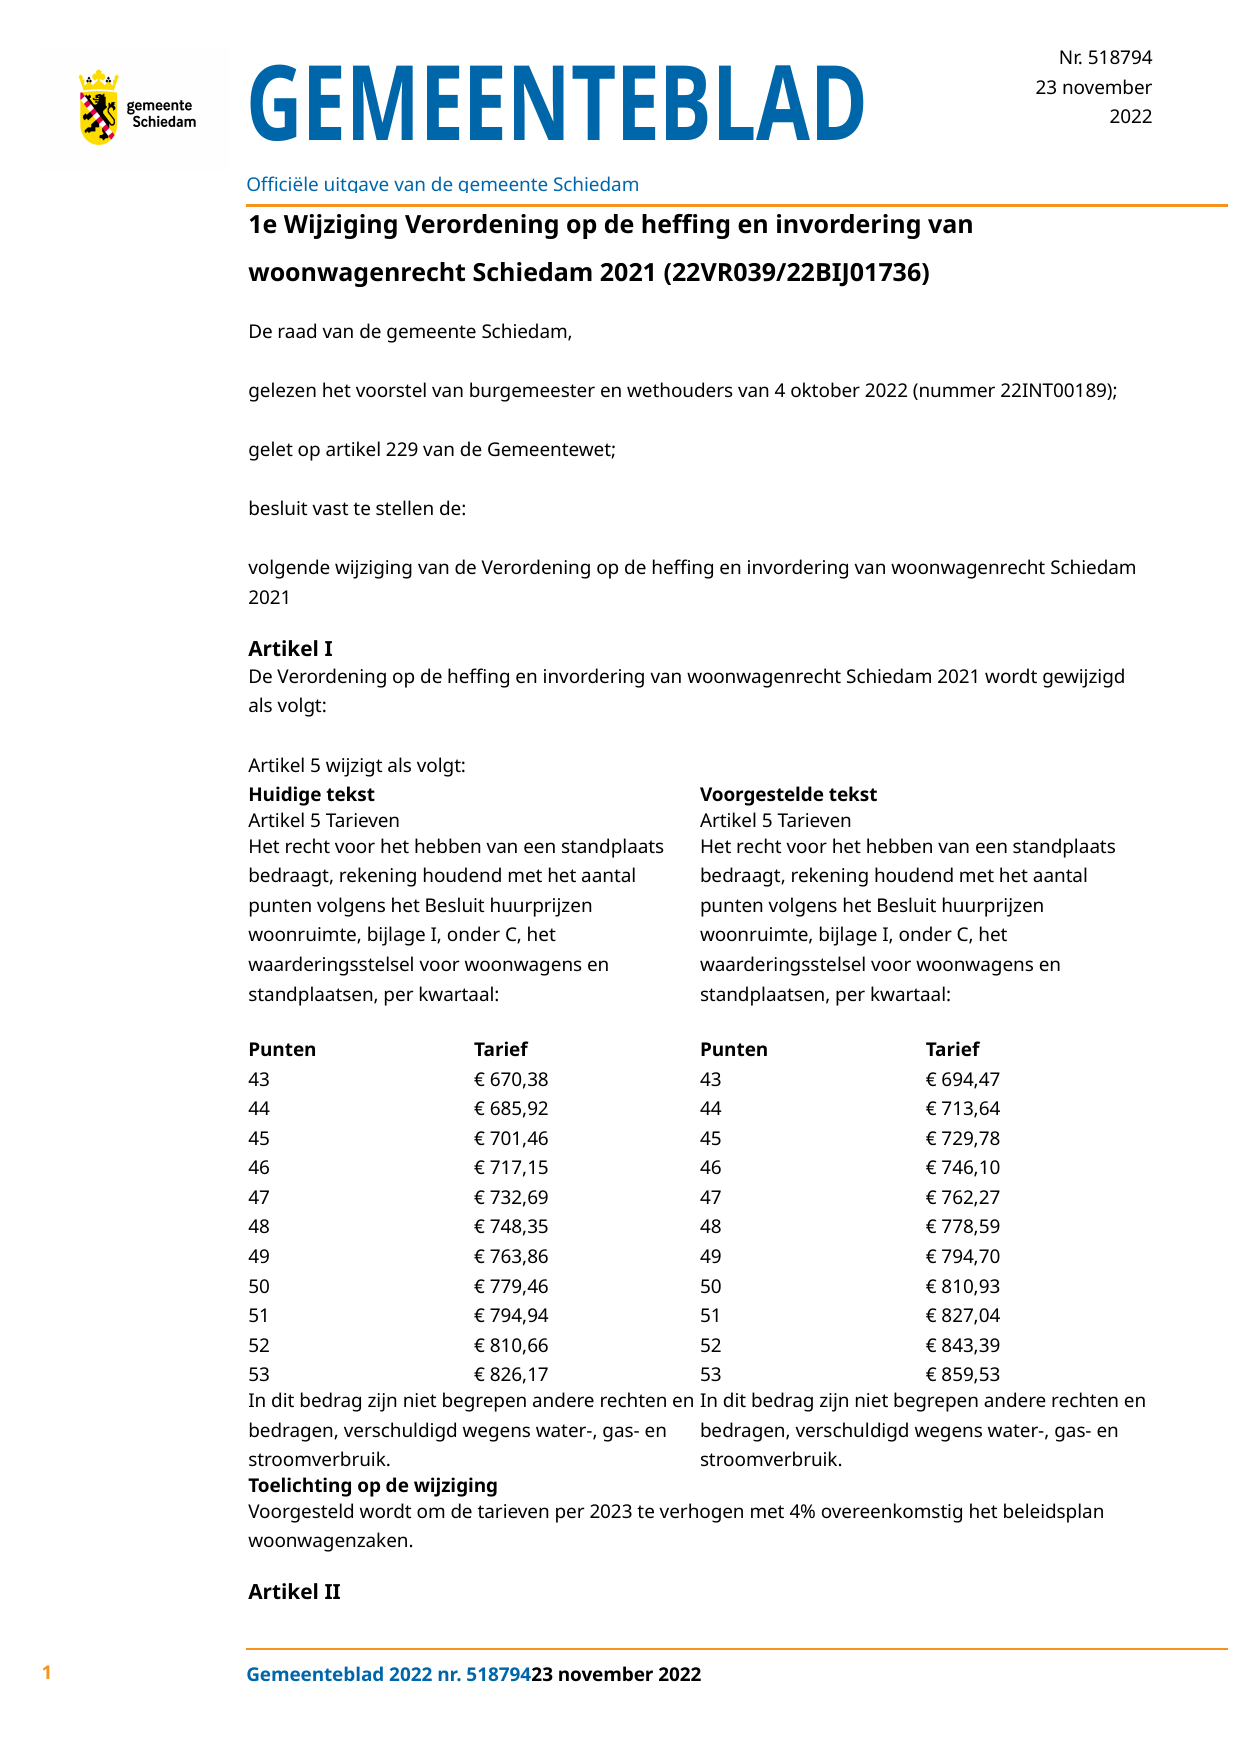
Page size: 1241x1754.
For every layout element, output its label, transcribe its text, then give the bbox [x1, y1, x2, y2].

table_header Voorgestelde tekst [700, 781, 1152, 807]
text De Verordening op de heffing en invordering van woonwagenrecht Schiedam 2021 wordt gewijzigd als volgt: [248, 663, 1152, 718]
table_cell Het recht voor het hebben van een standplaats bedraagt, rekening houdend met het aantal punten volgens het Besluit huurprijzen woonruimte, bijlage I, onder C, het waarderingsstelsel voor woonwagens en standplaatsen, per kwartaal: [248, 833, 700, 1036]
text Artikel II [248, 1577, 1152, 1606]
table_cell Punten 43 44 45 46 47 48 49 50 51 52 53 [700, 1036, 926, 1387]
table_cell Artikel 5 Tarieven [248, 807, 700, 833]
table_cell Tarief € 694,47 € 713,64 € 729,78 € 746,10 € 762,27 € 778,59 € 794,70 € 810,93 € 827,04 € 843,39 € 859,53 [926, 1036, 1152, 1387]
table_cell Voorgesteld wordt om de tarieven per 2023 te verhogen met 4% overeenkomstig het beleidsplan woonwagenzaken. [248, 1498, 1152, 1553]
table_cell Toelichting op de wijziging [248, 1472, 1152, 1498]
table_cell Punten 43 44 45 46 47 48 49 50 51 52 53 [248, 1036, 474, 1387]
text volgende wijziging van de Verordening op de heffing en invordering van woonwagenrecht Schiedam 2021 [248, 554, 1152, 610]
text gelezen het voorstel van burgemeester en wethouders van 4 oktober 2022 (nummer 22INT00189); [248, 377, 1152, 403]
table_cell In dit bedrag zijn niet begrepen andere rechten en bedragen, verschul­digd wegens water-, gas- en stroomverbruik. [700, 1387, 1152, 1472]
table_header Huidige tekst [248, 781, 700, 807]
text Artikel I [248, 634, 1152, 663]
text Artikel 5 wijzigt als volgt: [248, 752, 1152, 777]
table_cell Artikel 5 Tarieven [700, 807, 1152, 833]
text De raad van de gemeente Schiedam, [248, 318, 1152, 344]
text gelet op artikel 229 van de Gemeentewet; [248, 436, 1152, 462]
table_cell Tarief € 670,38 € 685,92 € 701,46 € 717,15 € 732,69 € 748,35 € 763,86 € 779,46 € 794,94 € 810,66 € 826,17 [474, 1036, 700, 1387]
table_cell Het recht voor het hebben van een standplaats bedraagt, rekening houdend met het aantal punten volgens het Besluit huurprijzen woonruimte, bijlage I, onder C, het waarderingsstelsel voor woonwagens en standplaatsen, per kwartaal: [700, 833, 1152, 1036]
text besluit vast te stellen de: [248, 495, 1152, 521]
table_cell In dit bedrag zijn niet begrepen andere rechten en bedragen, verschul­digd wegens water-, gas- en stroomverbruik. [248, 1387, 700, 1472]
text 1e Wijziging Verordening op de heffing en invordering van woonwagenrecht Schiedam 2021 (22VR039/22BIJ01736) [248, 207, 1152, 288]
picture [41, 47, 231, 172]
